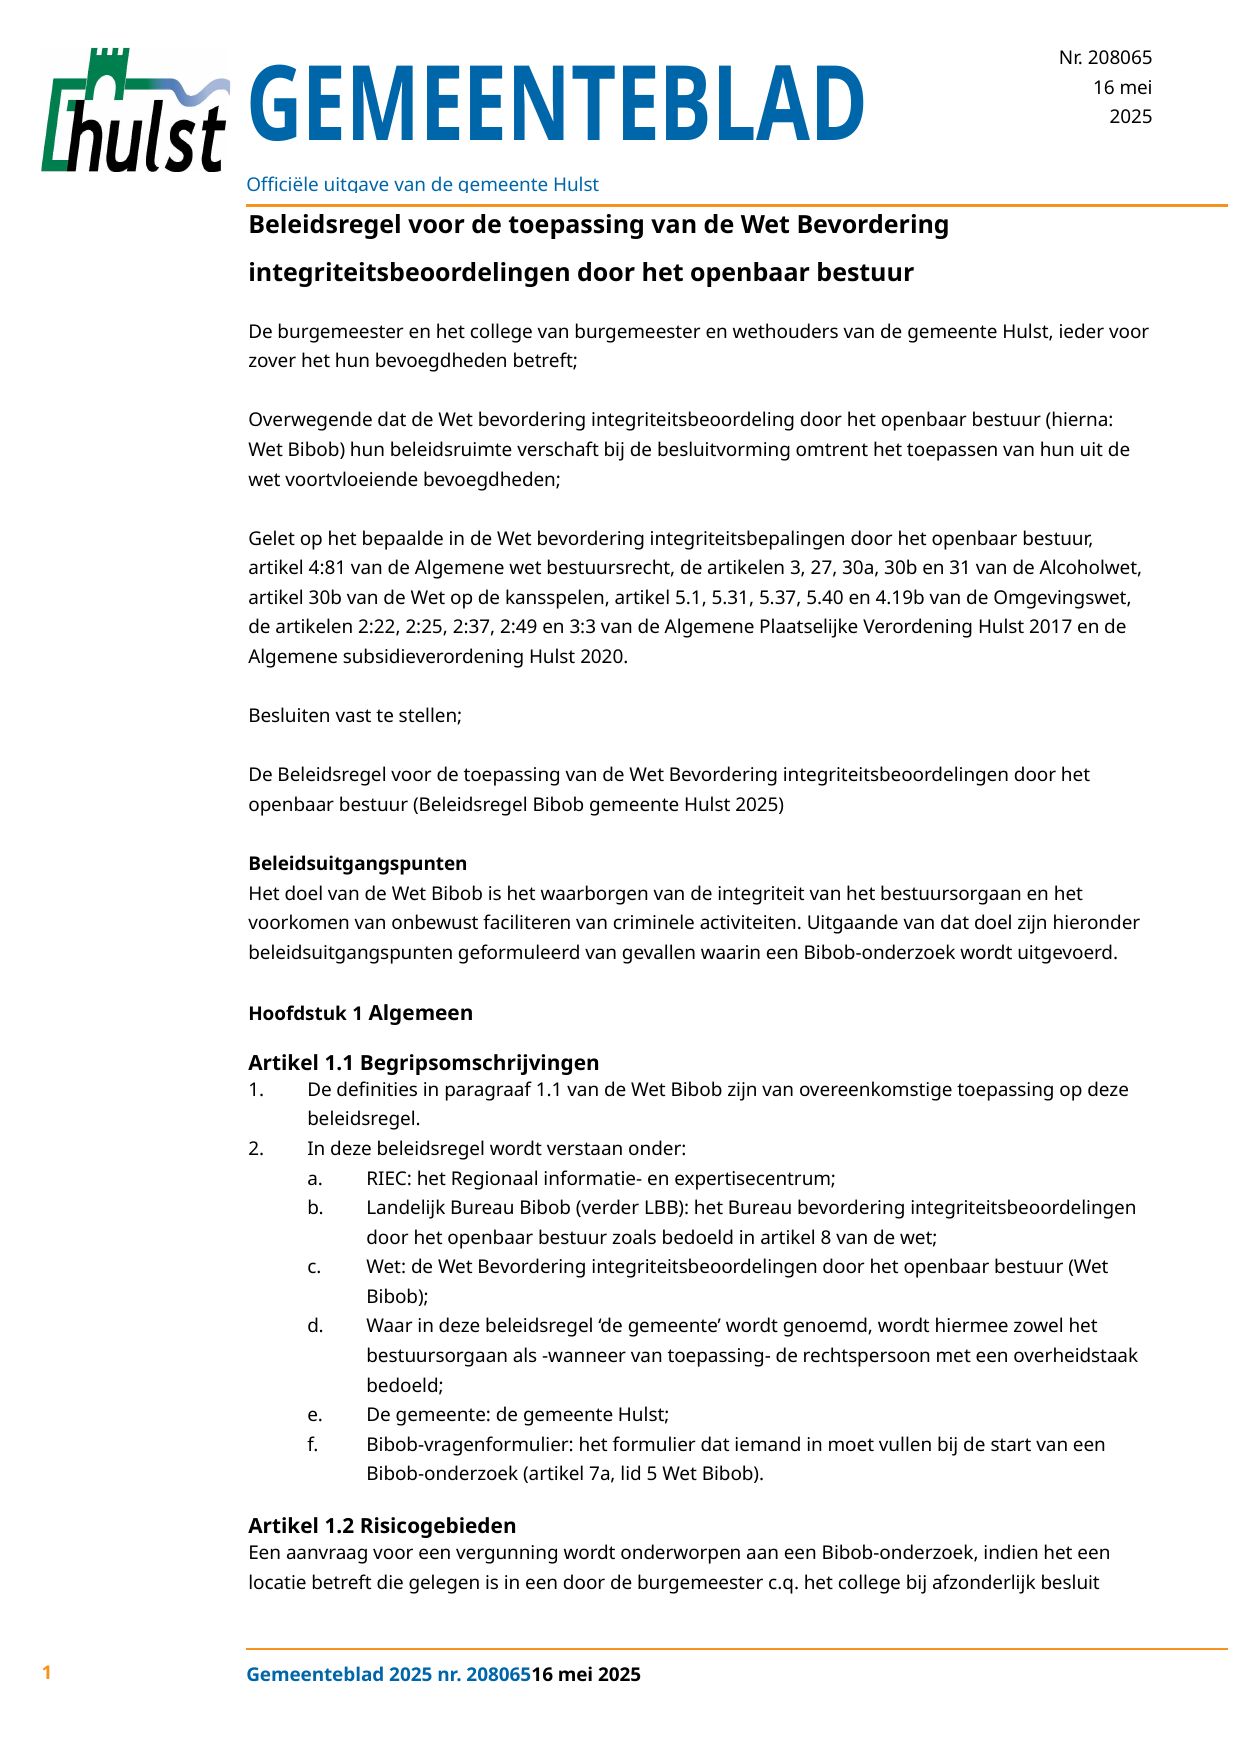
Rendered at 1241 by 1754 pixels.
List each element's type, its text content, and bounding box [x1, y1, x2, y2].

list RIEC: het Regionaal informatie- en expertisecentrum; [307, 1165, 1152, 1191]
text artikel 4:81 van de Algemene wet bestuursrecht, de artikelen 3, 27, 30a, 30b en 31 van de Alcoholwet, artikel 30b van de Wet op de kansspelen, artikel 5.1, 5.31, 5.37, 5.40 en 4.19b van de Omgevingswet, de artikelen 2:22, 2:25, 2:37, 2:49 en 3:3 van de Algemene Plaatselijke Verordening Hulst 2017 en de Algemene subsidieverordening Hulst 2020. [248, 554, 1152, 669]
list De gemeente: de gemeente Hulst; [307, 1401, 1152, 1427]
text Het doel van de Wet Bibob is het waarborgen van de integriteit van het bestuursorgaan en het voorkomen van onbewust faciliteren van criminele activiteiten. Uitgaande van dat doel zijn hieronder beleidsuitgangspunten geformuleerd van gevallen waarin een Bibob-onderzoek wordt uitgevoerd. [248, 880, 1152, 965]
text Een aanvraag voor een vergunning wordt onderworpen aan een Bibob-onderzoek, indien het een locatie betreft die gelegen is in een door de burgemeester c.q. het college bij afzonderlijk besluit [248, 1539, 1152, 1595]
text Beleidsuitgangspunten [248, 850, 1152, 876]
list In deze beleidsregel wordt verstaan onder: [248, 1135, 1152, 1161]
text De burgemeester en het college van burgemeester en wethouders van de gemeente Hulst, ieder voor zover het hun bevoegdheden betreft; [248, 318, 1152, 373]
text Overwegende dat de Wet bevordering integriteitsbeoordeling door het openbaar bestuur (hierna: Wet Bibob) hun beleidsruimte verschaft bij de besluitvorming omtrent het toepassen van hun uit de wet voortvloeiende bevoegdheden; [248, 407, 1152, 492]
list Waar in deze beleidsregel ‘de gemeente’ wordt genoemd, wordt hiermee zowel het bestuursorgaan als -wanneer van toepassing- de rechtspersoon met een overheidstaak bedoeld; [307, 1313, 1152, 1398]
text Artikel 1.1 Begripsomschrijvingen [248, 1048, 1152, 1076]
list De definities in paragraaf 1.1 van de Wet Bibob zijn van overeenkomstige toepassing op deze beleidsregel. [248, 1076, 1152, 1131]
picture [41, 47, 231, 172]
text Besluiten vast te stellen; [248, 702, 1152, 728]
text De Beleidsregel voor de toepassing van de Wet Bevordering integriteitsbeoordelingen door het openbaar bestuur (Beleidsregel Bibob gemeente Hulst 2025) [248, 762, 1152, 817]
text Hoofdstuk 1 Algemeen [248, 998, 1152, 1027]
text Beleidsregel voor de toepassing van de Wet Bevordering integriteitsbeoordelingen door het openbaar bestuur [248, 207, 1152, 288]
list Landelijk Bureau Bibob (verder LBB): het Bureau bevordering integriteitsbeoordelingen door het openbaar bestuur zoals bedoeld in artikel 8 van de wet; [307, 1194, 1152, 1250]
list Bibob-vragenformulier: het formulier dat iemand in moet vullen bij de start van een Bibob-onderzoek (artikel 7a, lid 5 Wet Bibob). [307, 1431, 1152, 1486]
list Wet: de Wet Bevordering integriteitsbeoordelingen door het openbaar bestuur (Wet Bibob); [307, 1253, 1152, 1309]
text Artikel 1.2 Risicogebieden [248, 1511, 1152, 1539]
text Gelet op het bepaalde in de Wet bevordering integriteitsbepalingen door het openbaar bestuur, [248, 525, 1152, 551]
